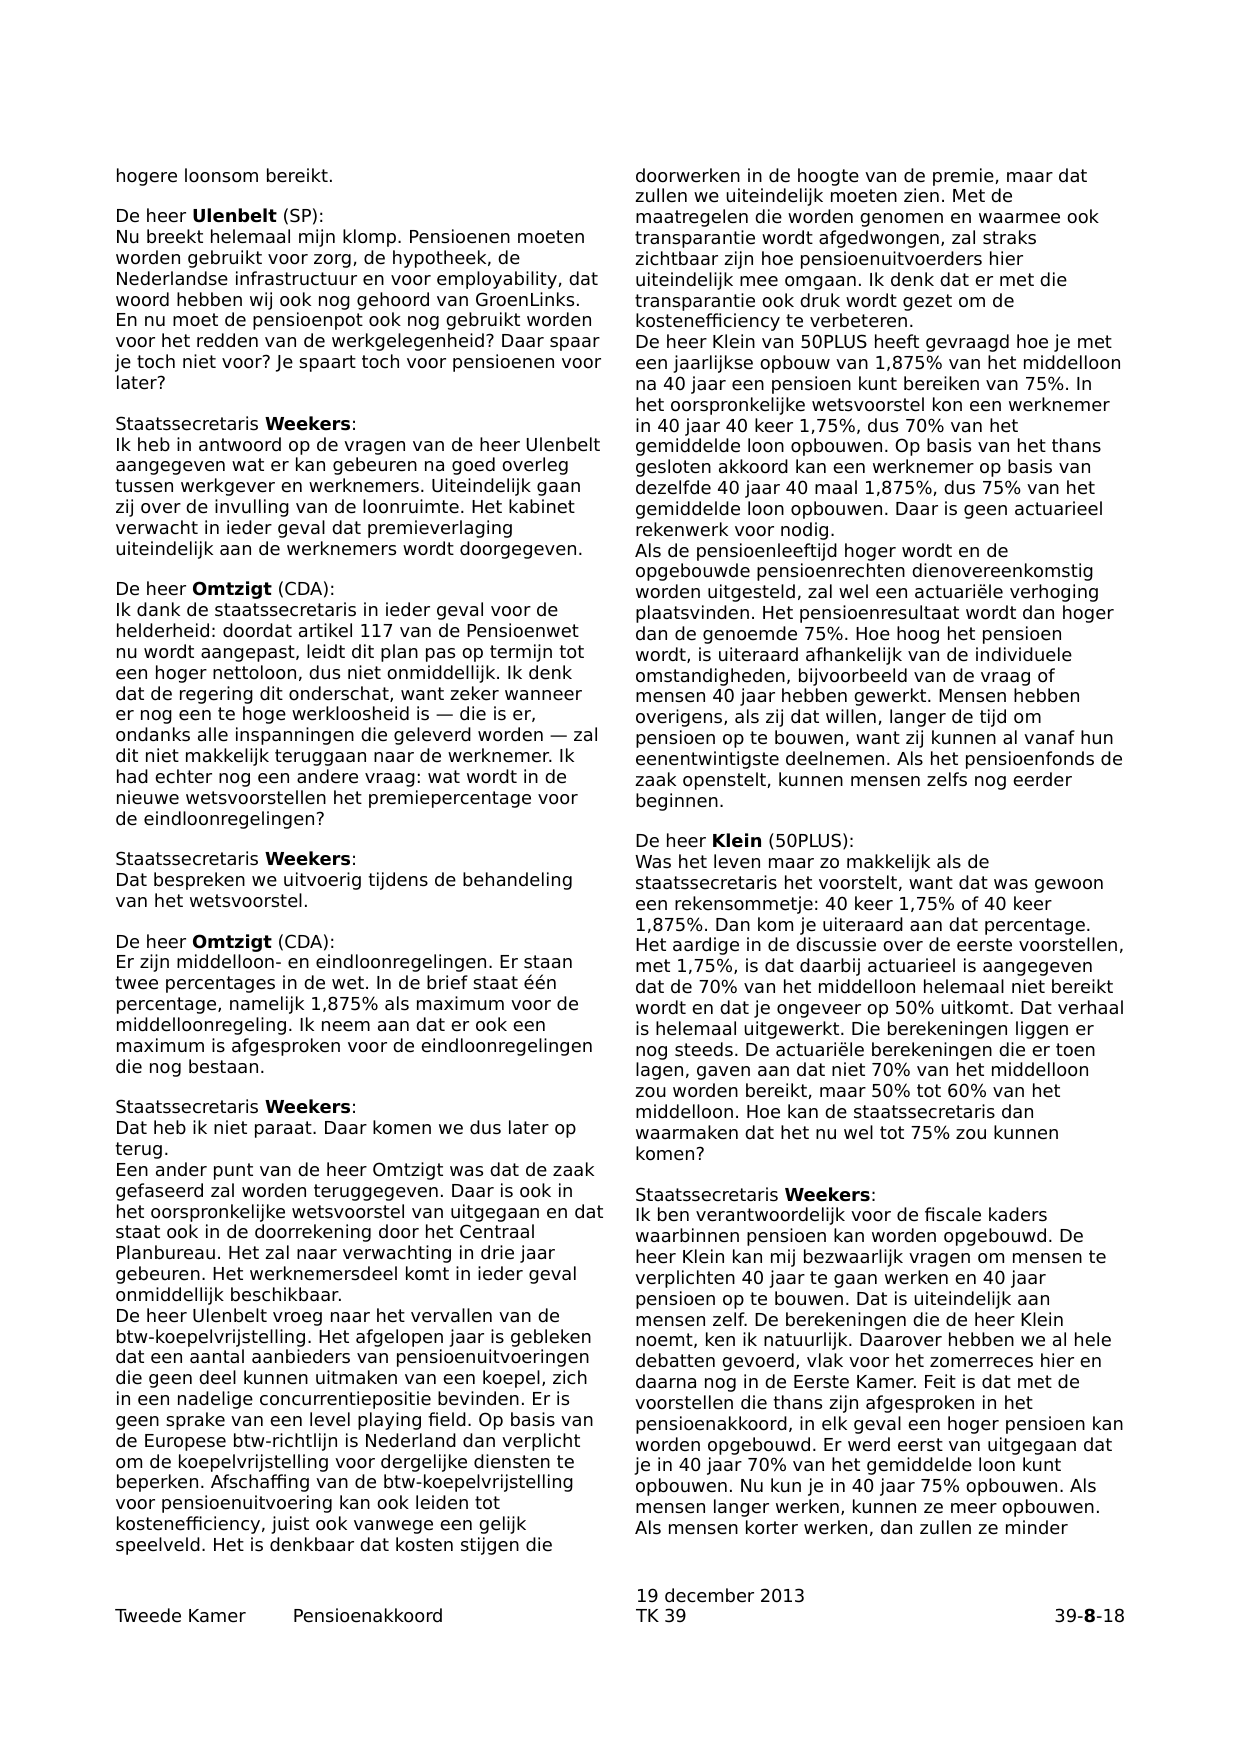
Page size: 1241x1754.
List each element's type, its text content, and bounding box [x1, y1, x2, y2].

text De heer Klein (50PLUS): [635, 831, 1125, 852]
text De heer Ulenbelt vroeg naar het vervallen van de btw-koepelvrijstelling. Het afgelopen jaar is gebleken dat een aantal aanbieders van pensioenuitvoeringen die geen deel kunnen uitmaken van een koepel, zich in een nadelige concurrentiepositie bevinden. Er is geen sprake van een level playing field. Op basis van de Europese btw-richtlijn is Nederland dan verplicht om de koepelvrijstelling voor dergelijke diensten te beperken. Afschaffing van de btw-koepelvrijstelling voor pensioenuitvoering kan ook leiden tot kostenefficiency, juist ook vanwege een gelijk speelveld. Het is denkbaar dat kosten stijgen die [115, 1306, 605, 1556]
text Er zijn middelloon- en eindloonregelingen. Er staan twee percentages in de wet. In de brief staat één percentage, namelijk 1,875% als maximum voor de middelloonregeling. Ik neem aan dat er ook een maximum is afgesproken voor de eindloonregelingen die nog bestaan. [115, 952, 605, 1077]
text Dat bespreken we uitvoerig tijdens de behandeling van het wetsvoorstel. [115, 870, 605, 912]
text De heer Omtzigt (CDA): [115, 932, 605, 952]
text doorwerken in de hoogte van de premie, maar dat zullen we uiteindelijk moeten zien. Met de maatregelen die worden genomen en waarmee ook transparantie wordt afgedwongen, zal straks zichtbaar zijn hoe pensioenuitvoerders hier uiteindelijk mee omgaan. Ik denk dat er met die transparantie ook druk wordt gezet om de kostenefficiency te verbeteren. [635, 165, 1125, 332]
text De heer Ulenbelt (SP): [115, 206, 605, 227]
text Een ander punt van de heer Omtzigt was dat de zaak gefaseerd zal worden teruggegeven. Daar is ook in het oorspronkelijke wetsvoorstel van uitgegaan en dat staat ook in de doorrekening door het Centraal Planbureau. Het zal naar verwachting in drie jaar gebeuren. Het werknemersdeel komt in ieder geval onmiddellijk beschikbaar. [115, 1160, 605, 1306]
text De heer Omtzigt (CDA): [115, 579, 605, 600]
text Dat heb ik niet paraat. Daar komen we dus later op terug. [115, 1118, 605, 1160]
text Staatssecretaris Weekers: [635, 1184, 1125, 1205]
text Staatssecretaris Weekers: [115, 1097, 605, 1118]
text hogere loonsom bereikt. [115, 165, 605, 186]
text Ik ben verantwoordelijk voor de fiscale kaders waarbinnen pensioen kan worden opgebouwd. De heer Klein kan mij bezwaarlijk vragen om mensen te verplichten 40 jaar te gaan werken en 40 jaar pensioen op te bouwen. Dat is uiteindelijk aan mensen zelf. De berekeningen die de heer Klein noemt, ken ik natuurlijk. Daarover hebben we al hele debatten gevoerd, vlak voor het zomerreces hier en daarna nog in de Eerste Kamer. Feit is dat met de voorstellen die thans zijn afgesproken in het pensioenakkoord, in elk geval een hoger pensioen kan worden opgebouwd. Er werd eerst van uitgegaan dat je in 40 jaar 70% van het gemiddelde loon kunt opbouwen. Nu kun je in 40 jaar 75% opbouwen. Als mensen langer werken, kunnen ze meer opbouwen. Als mensen korter werken, dan zullen ze minder [635, 1205, 1125, 1538]
text De heer Klein van 50PLUS heeft gevraagd hoe je met een jaarlijkse opbouw van 1,875% van het middelloon na 40 jaar een pensioen kunt bereiken van 75%. In het oorspronkelijke wetsvoorstel kon een werknemer in 40 jaar 40 keer 1,75%, dus 70% van het gemiddelde loon opbouwen. Op basis van het thans gesloten akkoord kan een werknemer op basis van dezelfde 40 jaar 40 maal 1,875%, dus 75% van het gemiddelde loon opbouwen. Daar is geen actuarieel rekenwerk voor nodig. [635, 332, 1125, 540]
text Ik dank de staatssecretaris in ieder geval voor de helderheid: doordat artikel 117 van de Pensioenwet nu wordt aangepast, leidt dit plan pas op termijn tot een hoger nettoloon, dus niet onmiddellijk. Ik denk dat de regering dit onderschat, want zeker wanneer er nog een te hoge werkloosheid is — die is er, ondanks alle inspanningen die geleverd worden — zal dit niet makkelijk teruggaan naar de werknemer. Ik had echter nog een andere vraag: wat wordt in de nieuwe wetsvoorstellen het premiepercentage voor de eindloonregelingen? [115, 600, 605, 829]
text Ik heb in antwoord op de vragen van de heer Ulenbelt aangegeven wat er kan gebeuren na goed overleg tussen werkgever en werknemers. Uiteindelijk gaan zij over de invulling van de loonruimte. Het kabinet verwacht in ieder geval dat premieverlaging uiteindelijk aan de werknemers wordt doorgegeven. [115, 434, 605, 559]
text Staatssecretaris Weekers: [115, 413, 605, 434]
text Staatssecretaris Weekers: [115, 849, 605, 870]
text Als de pensioenleeftijd hoger wordt en de opgebouwde pensioenrechten dienovereenkomstig worden uitgesteld, zal wel een actuariële verhoging plaatsvinden. Het pensioenresultaat wordt dan hoger dan de genoemde 75%. Hoe hoog het pensioen wordt, is uiteraard afhankelijk van de individuele omstandigheden, bijvoorbeeld van de vraag of mensen 40 jaar hebben gewerkt. Mensen hebben overigens, als zij dat willen, langer de tijd om pensioen op te bouwen, want zij kunnen al vanaf hun eenentwintigste deelnemen. Als het pensioenfonds de zaak openstelt, kunnen mensen zelfs nog eerder beginnen. [635, 540, 1125, 811]
text Was het leven maar zo makkelijk als de staatssecretaris het voorstelt, want dat was gewoon een rekensommetje: 40 keer 1,75% of 40 keer 1,875%. Dan kom je uiteraard aan dat percentage. Het aardige in de discussie over de eerste voorstellen, met 1,75%, is dat daarbij actuarieel is aangegeven dat de 70% van het middelloon helemaal niet bereikt wordt en dat je ongeveer op 50% uitkomt. Dat verhaal is helemaal uitgewerkt. Die berekeningen liggen er nog steeds. De actuariële berekeningen die er toen lagen, gaven aan dat niet 70% van het middelloon zou worden bereikt, maar 50% tot 60% van het middelloon. Hoe kan de staatssecretaris dan waarmaken dat het nu wel tot 75% zou kunnen komen? [635, 852, 1125, 1164]
text Nu breekt helemaal mijn klomp. Pensioenen moeten worden gebruikt voor zorg, de hypotheek, de Nederlandse infrastructuur en voor employability, dat woord hebben wij ook nog gehoord van GroenLinks. En nu moet de pensioenpot ook nog gebruikt worden voor het redden van de werkgelegenheid? Daar spaar je toch niet voor? Je spaart toch voor pensioenen voor later? [115, 227, 605, 393]
